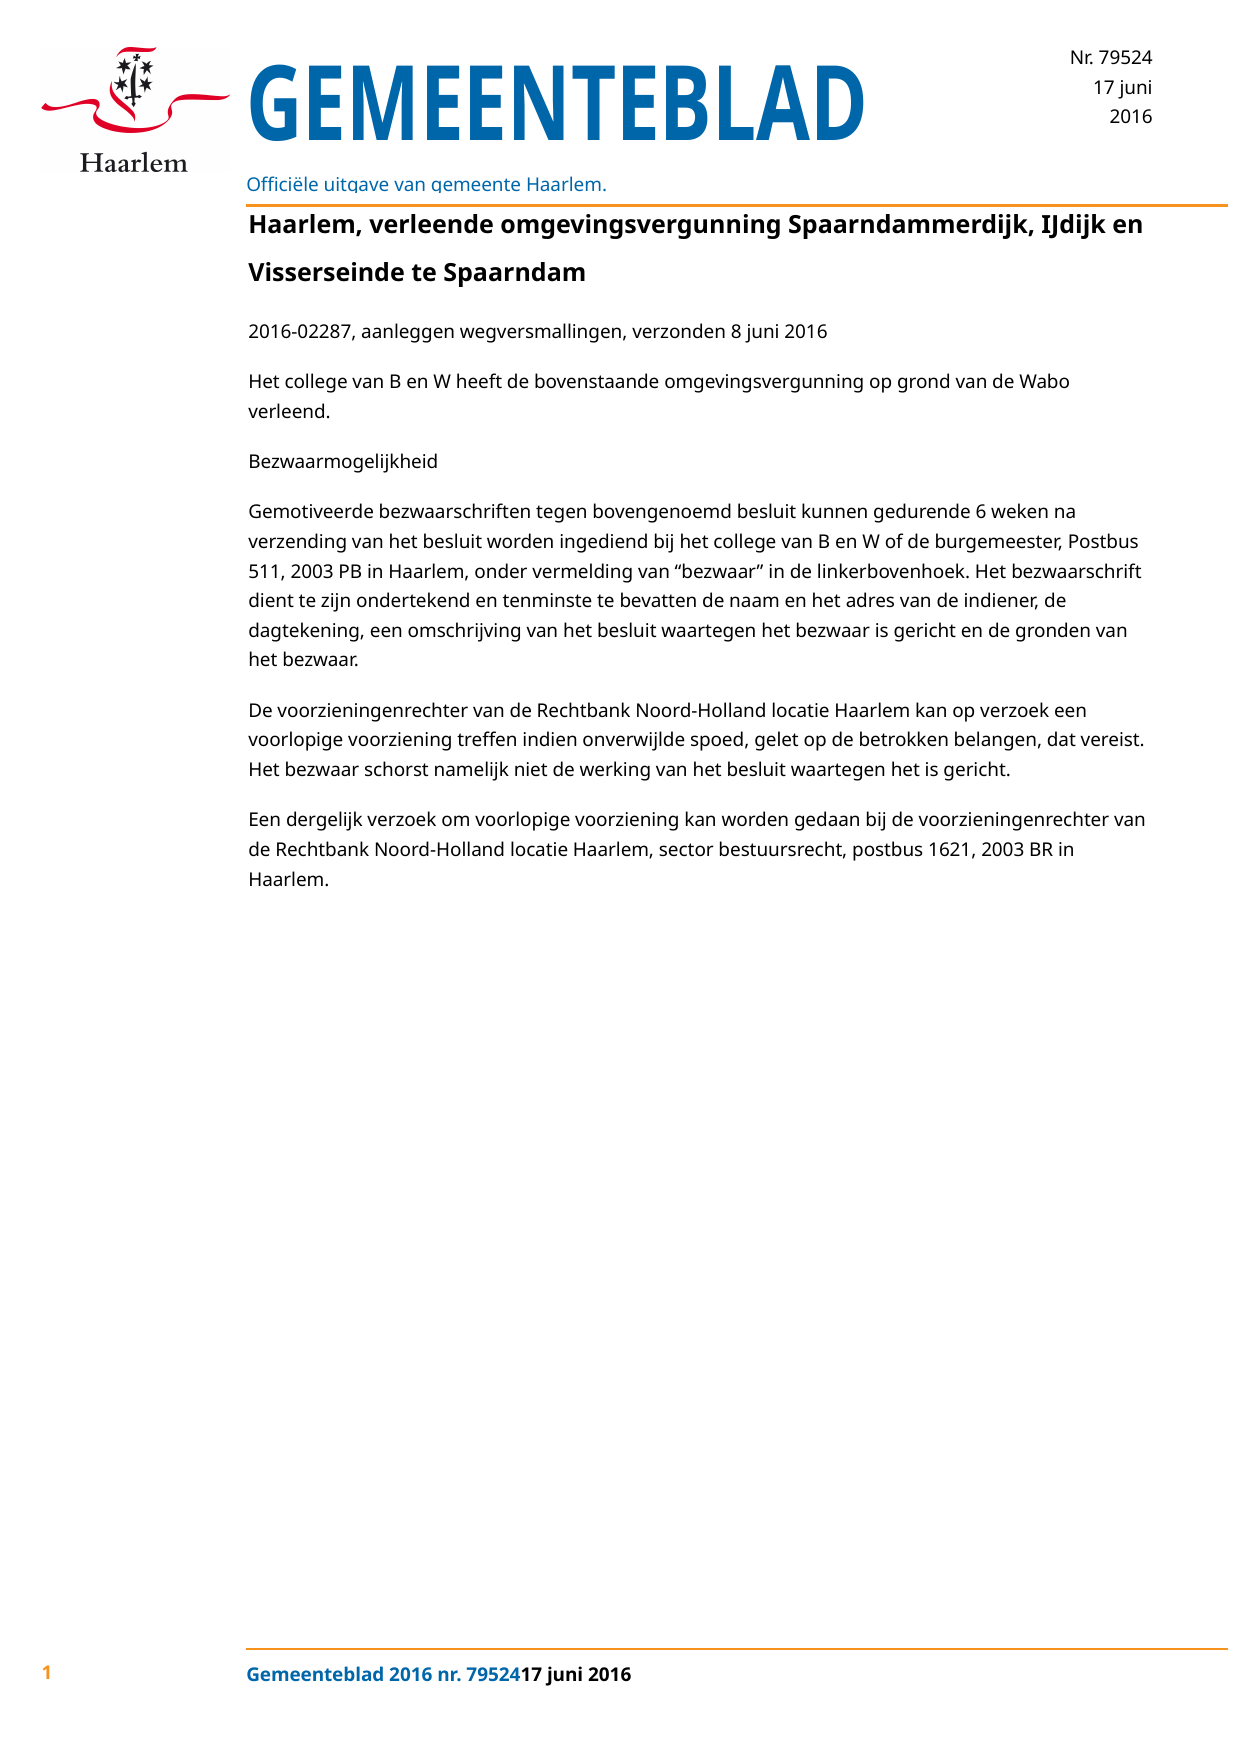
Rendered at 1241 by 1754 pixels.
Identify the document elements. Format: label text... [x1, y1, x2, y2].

text Haarlem, verleende omgevingsvergunning Spaarndammerdijk, IJdijk en Visserseinde te Spaarndam [248, 207, 1152, 288]
text Gemotiveerde bezwaarschriften tegen bovengenoemd besluit kunnen gedurende 6 weken na verzending van het besluit worden ingediend bij het college van B en W of de burgemeester, Postbus 511, 2003 PB in Haarlem, onder vermelding van “bezwaar” in de linkerbovenhoek. Het bezwaarschrift dient te zijn ondertekend en tenminste te bevatten de naam en het adres van de indiener, de dagtekening, een omschrijving van het besluit waartegen het bezwaar is gericht en de gronden van het bezwaar. [248, 499, 1152, 672]
text Een dergelijk verzoek om voorlopige voorziening kan worden gedaan bij de voorzieningenrechter van de Rechtbank Noord-Holland locatie Haarlem, sector bestuursrecht, postbus 1621, 2003 BR in Haarlem. [248, 807, 1152, 892]
picture [41, 47, 231, 172]
text Bezwaarmogelijkheid [248, 448, 1152, 474]
text De voorzieningenrechter van de Rechtbank Noord-Holland locatie Haarlem kan op verzoek een voorlopige voorziening treffen indien onverwijlde spoed, gelet op de betrokken belangen, dat vereist. Het bezwaar schorst namelijk niet de werking van het besluit waartegen het is gericht. [248, 697, 1152, 782]
text 2016-02287, aanleggen wegversmallingen, verzonden 8 juni 2016 [248, 318, 1152, 344]
text Het college van B en W heeft de bovenstaande omgevingsvergunning op grond van de Wabo verleend. [248, 368, 1152, 424]
